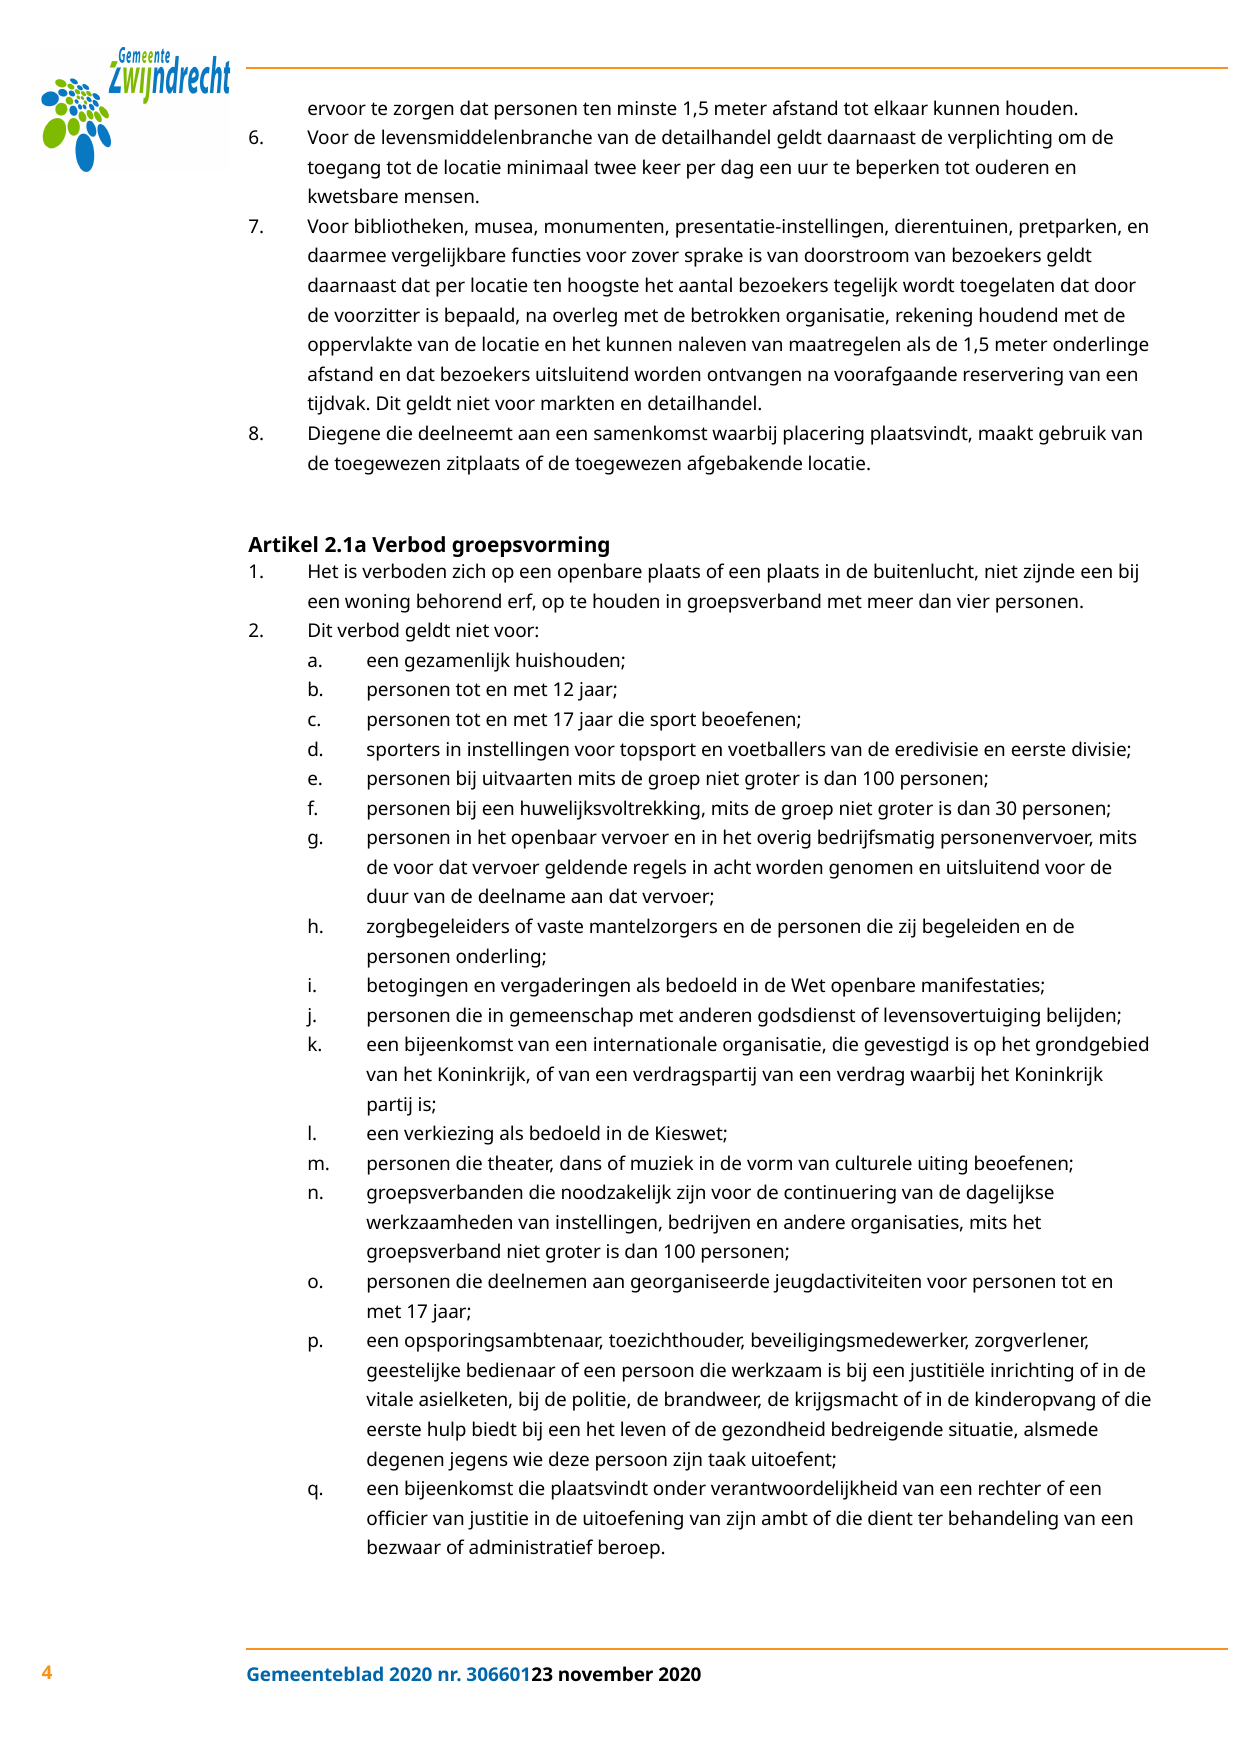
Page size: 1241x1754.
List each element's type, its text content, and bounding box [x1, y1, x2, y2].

list personen in het openbaar vervoer en in het overig bedrijfsmatig personenvervoer, mits de voor dat vervoer geldende regels in acht worden genomen en uitsluitend voor de duur van de deelname aan dat vervoer; [307, 824, 1152, 909]
text Artikel 2.1a Verbod groepsvorming [248, 530, 1152, 558]
list Voor de levensmiddelenbranche van de detailhandel geldt daarnaast de verplichting om de toegang tot de locatie minimaal twee keer per dag een uur te beperken tot ouderen en kwetsbare mensen. [248, 124, 1152, 209]
list groepsverbanden die noodzakelijk zijn voor de continuering van de dagelijkse werkzaamheden van instellingen, bedrijven en andere organisaties, mits het groepsverband niet groter is dan 100 personen; [307, 1179, 1152, 1264]
list betogingen en vergaderingen als bedoeld in de Wet openbare manifestaties; [307, 972, 1152, 998]
list Dit verbod geldt niet voor: [248, 617, 1152, 643]
list een bijeenkomst van een internationale organisatie, die gevestigd is op het grondgebied van het Koninkrijk, of van een verdragspartij van een verdrag waarbij het Koninkrijk partij is; [307, 1032, 1152, 1116]
list personen tot en met 12 jaar; [307, 677, 1152, 702]
list Voor bibliotheken, musea, monumenten, presentatie-instellingen, dierentuinen, pretparken, en daarmee vergelijkbare functies voor zover sprake is van doorstroom van bezoekers geldt daarnaast dat per locatie ten hoogste het aantal bezoekers tegelijk wordt toegelaten dat door de voorzitter is bepaald, na overleg met de betrokken organisatie, rekening houdend met de oppervlakte van de locatie en het kunnen naleven van maatregelen als de 1,5 meter onderlinge afstand en dat bezoekers uitsluitend worden ontvangen na voorafgaande reservering van een tijdvak. Dit geldt niet voor markten en detailhandel. [248, 213, 1152, 416]
list Het is verboden zich op een openbare plaats of een plaats in de buitenlucht, niet zijnde een bij een woning behorend erf, op te houden in groepsverband met meer dan vier personen. [248, 558, 1152, 613]
list een bijeenkomst die plaatsvindt onder verantwoordelijkheid van een rechter of een officier van justitie in de uitoefening van zijn ambt of die dient ter behandeling van een bezwaar of administratief beroep. [307, 1475, 1152, 1560]
list personen bij uitvaarten mits de groep niet groter is dan 100 personen; [307, 765, 1152, 791]
list ervoor te zorgen dat personen ten minste 1,5 meter afstand tot elkaar kunnen houden. [248, 95, 1152, 121]
picture [41, 47, 231, 172]
list zorgbegeleiders of vaste mantelzorgers en de personen die zij begeleiden en de personen onderling; [307, 913, 1152, 968]
list personen tot en met 17 jaar die sport beoefenen; [307, 706, 1152, 732]
list sporters in instellingen voor topsport en voetballers van de eredivisie en eerste divisie; [307, 736, 1152, 761]
list een gezamenlijk huishouden; [307, 647, 1152, 673]
list personen die theater, dans of muziek in de vorm van culturele uiting beoefenen; [307, 1150, 1152, 1176]
list Diegene die deelneemt aan een samenkomst waarbij placering plaatsvindt, maakt gebruik van de toegewezen zitplaats of de toegewezen afgebakende locatie. [248, 420, 1152, 476]
list een verkiezing als bedoeld in de Kieswet; [307, 1120, 1152, 1146]
list personen die deelnemen aan georganiseerde jeugdactiviteiten voor personen tot en met 17 jaar; [307, 1268, 1152, 1323]
list personen bij een huwelijksvoltrekking, mits de groep niet groter is dan 30 personen; [307, 795, 1152, 821]
list een opsporingsambtenaar, toezichthouder, beveiligingsmedewerker, zorgverlener, geestelijke bedienaar of een persoon die werkzaam is bij een justitiële inrichting of in de vitale asielketen, bij de politie, de brandweer, de krijgsmacht of in de kinderopvang of die eerste hulp biedt bij een het leven of de gezondheid bedreigende situatie, alsmede degenen jegens wie deze persoon zijn taak uitoefent; [307, 1327, 1152, 1471]
list personen die in gemeenschap met anderen godsdienst of levensovertuiging belijden; [307, 1002, 1152, 1028]
